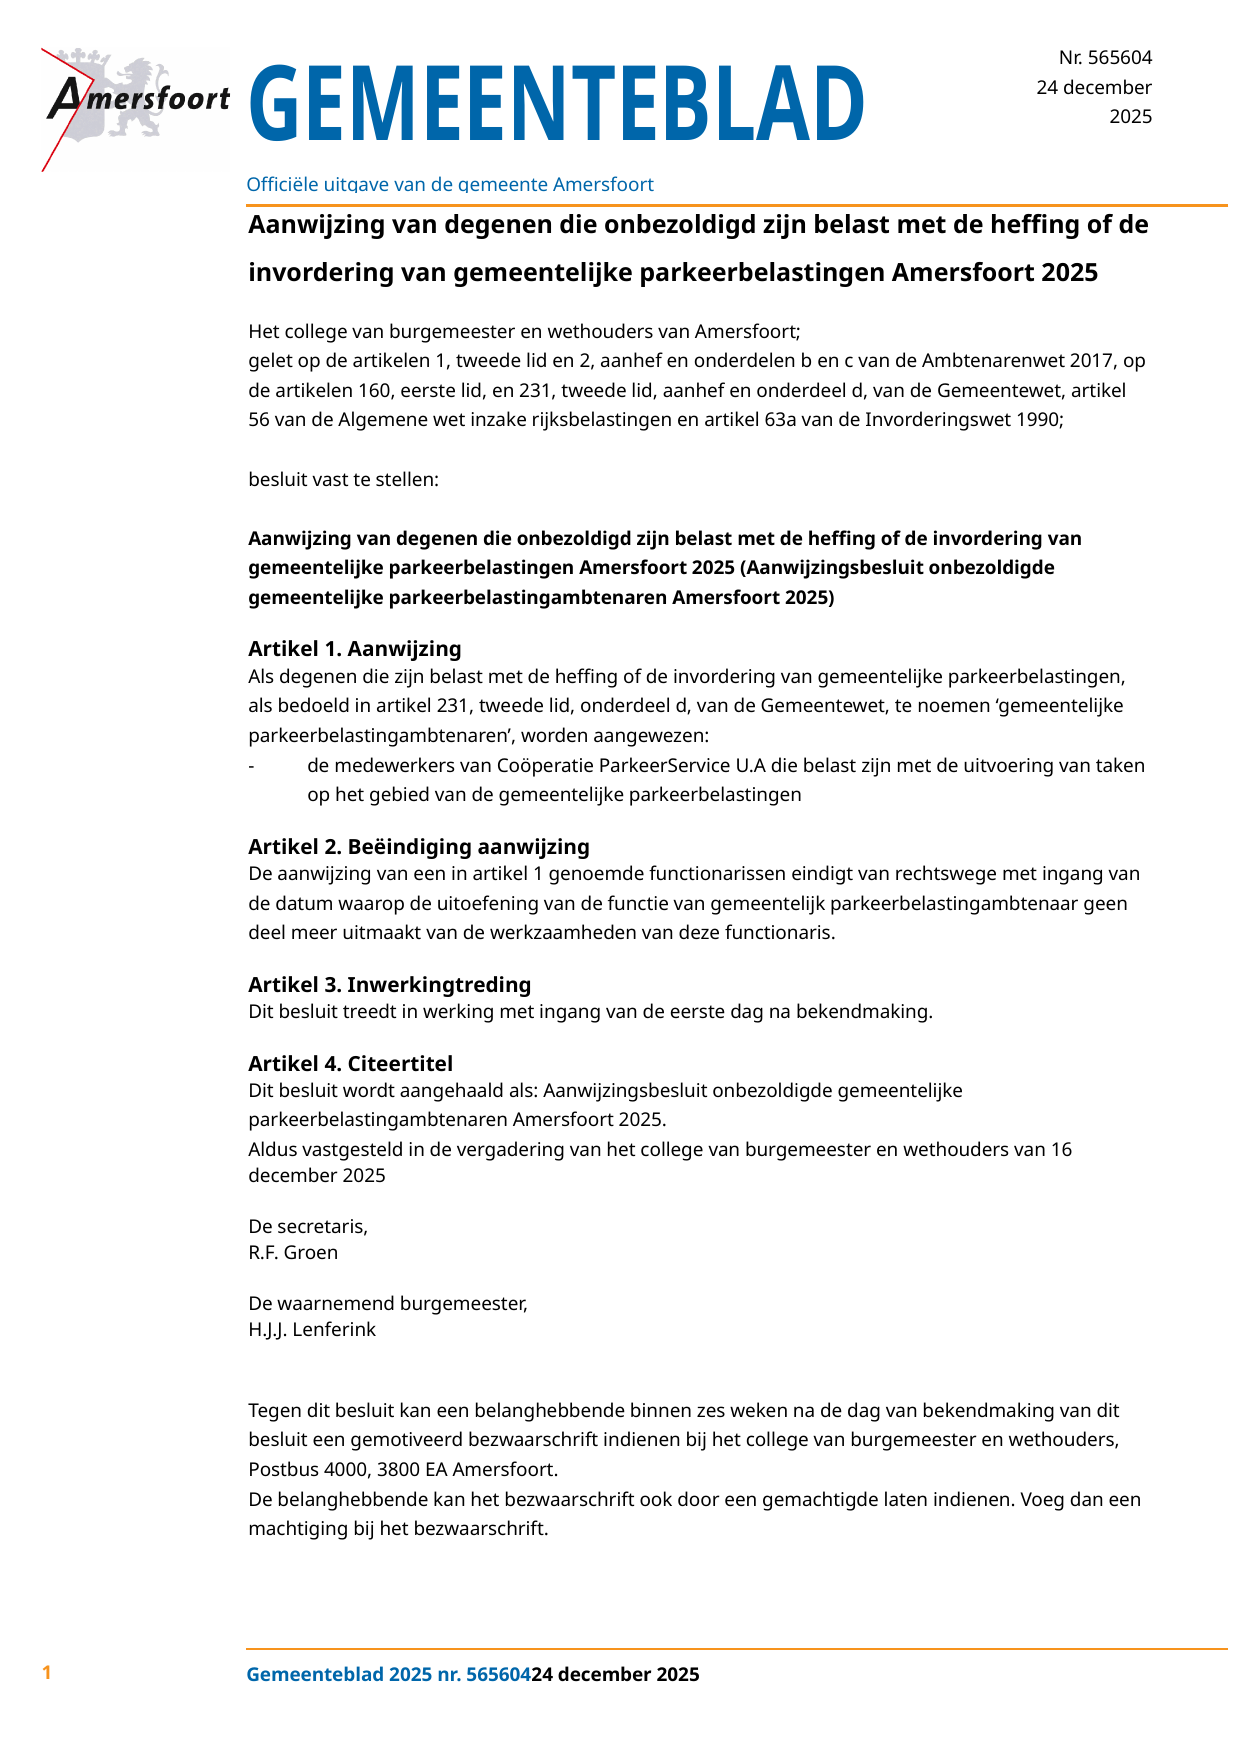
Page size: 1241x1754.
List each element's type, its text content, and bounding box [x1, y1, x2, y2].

text Aanwijzing van degenen die onbezoldigd zijn belast met de heffing of de invordering van gemeentelijke parkeerbelastingen Amersfoort 2025 (Aanwijzingsbesluit onbezoldigde gemeentelijke parkeerbelastingambtenaren Amersfoort 2025) [248, 525, 1152, 610]
text Dit besluit treedt in werking met ingang van de eerste dag na bekendmaking. [248, 998, 1152, 1024]
text gelet op de artikelen 1, tweede lid en 2, aanhef en onderdelen b en c van de Ambtenarenwet 2017, op de artikelen 160, eerste lid, en 231, tweede lid, aanhef en onderdeel d, van de Gemeentewet, artikel 56 van de Algemene wet inzake rijksbelastingen en artikel 63a van de Invorderingswet 1990; [248, 347, 1152, 432]
text Aldus vastgesteld in de vergadering van het college van burgemeester en wethouders van 16 december 2025 [248, 1136, 1152, 1188]
text Het college van burgemeester en wethouders van Amersfoort; [248, 318, 1152, 344]
text R.F. Groen [248, 1239, 1152, 1265]
text Artikel 1. Aanwijzing [248, 634, 1152, 663]
text De belanghebbende kan het bezwaarschrift ook door een gemachtigde laten indienen. Voeg dan een machtiging bij het bezwaarschrift. [248, 1486, 1152, 1541]
list de medewerkers van Coöperatie ParkeerService U.A die belast zijn met de uitvoering van taken op het gebied van de gemeentelijke parkeerbelastingen [248, 752, 1152, 807]
text Tegen dit besluit kan een belanghebbende binnen zes weken na de dag van bekendmaking van dit besluit een gemotiveerd bezwaarschrift indienen bij het college van burgemeester en wethouders, Postbus 4000, 3800 EA Amersfoort. [248, 1397, 1152, 1482]
text Artikel 2. Beëindiging aanwijzing [248, 832, 1152, 860]
text De waarnemend burgemeester, [248, 1291, 1152, 1316]
text De aanwijzing van een in artikel 1 genoemde functionarissen eindigt van rechtswege met ingang van de datum waarop de uitoefening van de functie van gemeentelijk parkeerbelastingambtenaar geen deel meer uitmaakt van de werkzaamheden van deze functionaris. [248, 860, 1152, 945]
text Aanwijzing van degenen die onbezoldigd zijn belast met de heffing of de invordering van gemeentelijke parkeerbelastingen Amersfoort 2025 [248, 207, 1152, 288]
text Als degenen die zijn belast met de heffing of de invordering van gemeentelijke parkeerbelastingen, als bedoeld in artikel 231, tweede lid, onderdeel d, van de Gemeentewet, te noemen ‘gemeentelijke parkeerbelastingambtenaren’, worden aangewezen: [248, 663, 1152, 748]
text De secretaris, [248, 1213, 1152, 1239]
text Artikel 4. Citeertitel [248, 1049, 1152, 1077]
text Artikel 3. Inwerkingtreding [248, 970, 1152, 998]
picture [41, 47, 231, 172]
text besluit vast te stellen: [248, 466, 1152, 492]
text H.J.J. Lenferink [248, 1316, 1152, 1342]
text Dit besluit wordt aangehaald als: Aanwijzingsbesluit onbezoldigde gemeentelijke parkeerbelastingambtenaren Amersfoort 2025. [248, 1077, 1152, 1132]
